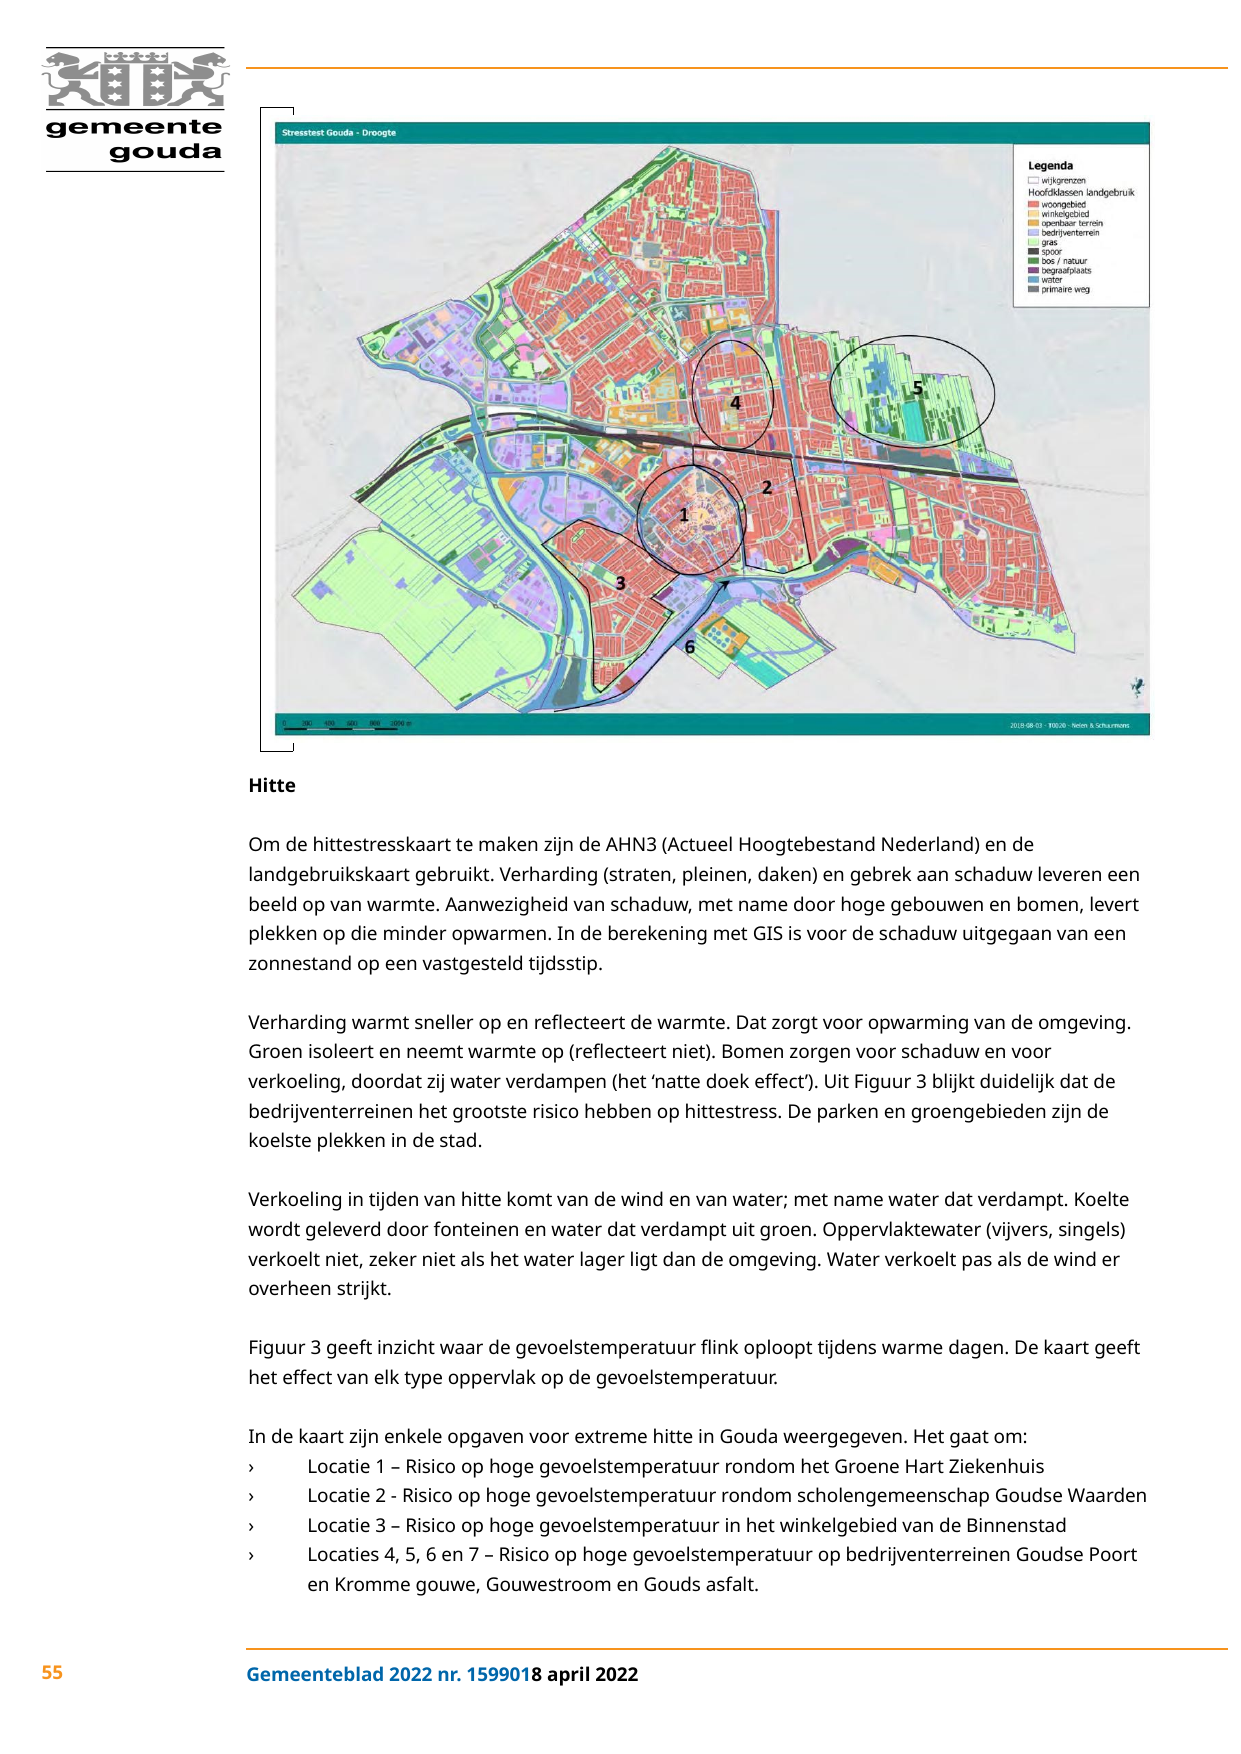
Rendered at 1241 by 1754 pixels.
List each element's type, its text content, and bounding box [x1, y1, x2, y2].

text Hitte [248, 772, 1152, 798]
text Om de hittestresskaart te maken zijn de AHN3 (Actueel Hoogtebestand Nederland) en de landgebruikskaart gebruikt. Verharding (straten, pleinen, daken) en gebrek aan schaduw leveren een beeld op van warmte. Aanwezigheid van schaduw, met name door hoge gebouwen en bomen, levert plekken op die minder opwarmen. In de berekening met GIS is voor de schaduw uitgegaan van een zonnestand op een vastgesteld tijdsstip. [248, 832, 1152, 976]
text Figuur 3 geeft inzicht waar de gevoelstemperatuur flink oploopt tijdens warme dagen. De kaart geeft het effect van elk type oppervlak op de gevoelstemperatuur. [248, 1334, 1152, 1390]
list Locatie 3 – Risico op hoge gevoelstemperatuur in het winkelgebied van de Binnenstad [248, 1512, 1152, 1538]
list Locaties 4, 5, 6 en 7 – Risico op hoge gevoelstemperatuur op bedrijventerreinen Goudse Poort en Kromme gouwe, Gouwestroom en Gouds asfalt. [248, 1542, 1152, 1597]
picture [268, 115, 1155, 743]
picture [41, 47, 231, 172]
list Locatie 2 - Risico op hoge gevoelstemperatuur rondom scholengemeenschap Goudse Waarden [248, 1482, 1152, 1508]
text In de kaart zijn enkele opgaven voor extreme hitte in Gouda weergegeven. Het gaat om: [248, 1423, 1152, 1449]
text Verharding warmt sneller op en reflecteert de warmte. Dat zorgt voor opwarming van de omgeving. Groen isoleert en neemt warmte op (reflecteert niet). Bomen zorgen voor schaduw en voor verkoeling, doordat zij water verdampen (het ‘natte doek effect’). Uit Figuur 3 blijkt duidelijk dat de bedrijventerreinen het grootste risico hebben op hittestress. De parken en groengebieden zijn de koelste plekken in de stad. [248, 1009, 1152, 1153]
list Locatie 1 – Risico op hoge gevoelstemperatuur rondom het Groene Hart Ziekenhuis [248, 1453, 1152, 1479]
text Verkoeling in tijden van hitte komt van de wind en van water; met name water dat verdampt. Koelte wordt geleverd door fonteinen en water dat verdampt uit groen. Oppervlaktewater (vijvers, singels) verkoelt niet, zeker niet als het water lager ligt dan de omgeving. Water verkoelt pas als de wind er overheen strijkt. [248, 1187, 1152, 1301]
